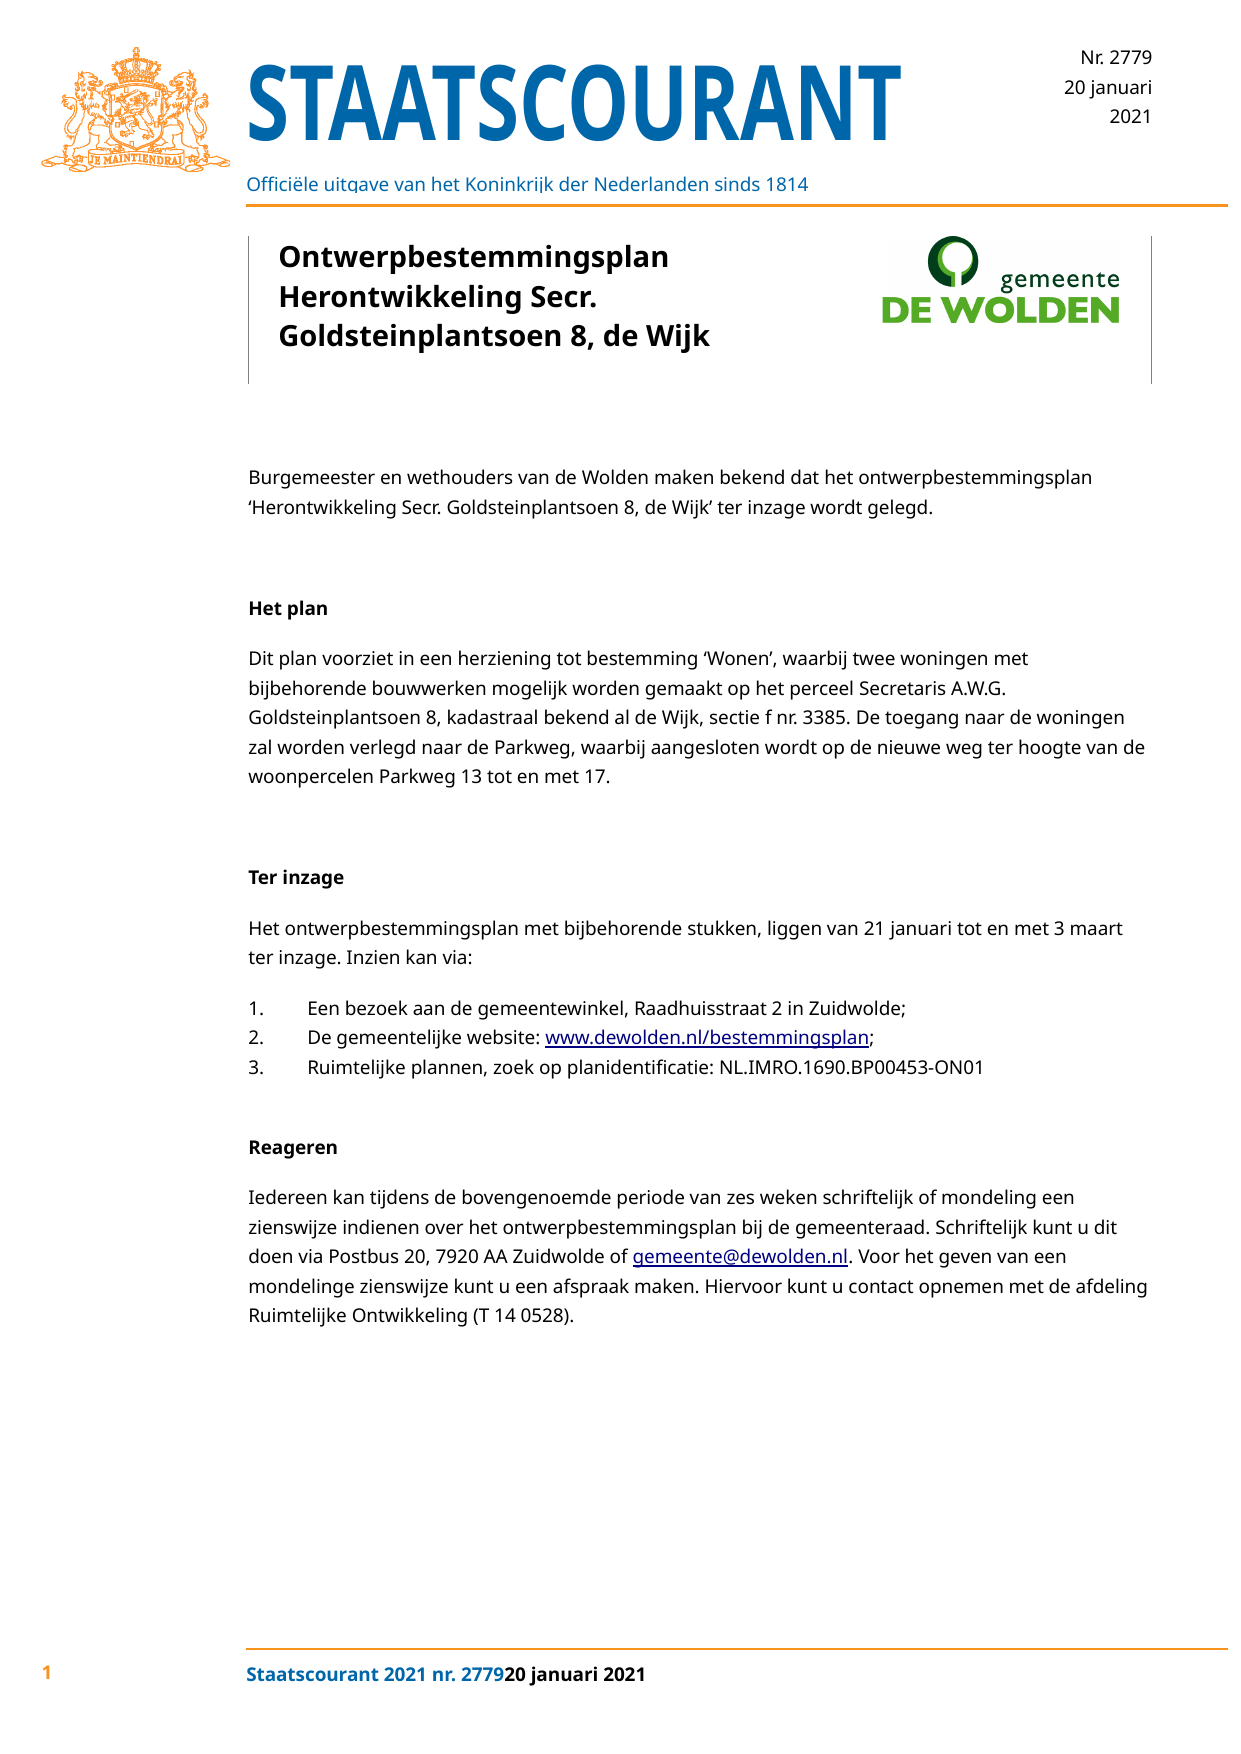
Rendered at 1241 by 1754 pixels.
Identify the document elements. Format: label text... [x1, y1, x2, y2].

picture [41, 47, 231, 172]
text Ter inzage [248, 864, 1152, 890]
table_header [850, 236, 882, 322]
list Een bezoek aan de gemeentewinkel, Raadhuisstraat 2 in Zuidwolde; [248, 995, 1152, 1021]
text Dit plan voorziet in een herziening tot bestemming ‘Wonen’, waarbij twee woningen met bijbehorende bouwwerken mogelijk worden gemaakt op het perceel Secretaris A.W.G. Goldsteinplantsoen 8, kadastraal bekend al de Wijk, sectie f nr. 3385. De toegang naar de woningen zal worden verlegd naar de Parkweg, waarbij aangesloten wordt op de nieuwe weg ter hoogte van de woonpercelen Parkweg 13 tot en met 17. [248, 645, 1152, 789]
table_header [850, 323, 1151, 384]
text Iedereen kan tijdens de bovengenoemde periode van zes weken schriftelijk of mondeling een zienswijze indienen over het ontwerpbestemmingsplan bij de gemeenteraad. Schriftelijk kunt u dit doen via Postbus 20, 7920 AA Zuidwolde of gemeente@dewolden.nl. Voor het geven van een mondelinge zienswijze kunt u een afspraak maken. Hiervoor kunt u contact opnemen met de afdeling Ruimtelijke Ontwikkeling (T 14 0528). [248, 1184, 1152, 1328]
text Het plan [248, 595, 1152, 621]
table_header Ontwerpbestemmingsplan Herontwikkeling Secr. Goldsteinplantsoen 8, de Wijk [249, 236, 850, 384]
list De gemeentelijke website: www.dewolden.nl/bestemmingsplan; [248, 1024, 1152, 1050]
text Het ontwerpbestemmingsplan met bijbehorende stukken, liggen van 21 januari tot en met 3 maart ter inzage. Inzien kan via: [248, 915, 1152, 970]
text Reageren [248, 1134, 1152, 1160]
list Ruimtelijke plannen, zoek op planidentificatie: NL.IMRO.1690.BP00453-ON01 [248, 1054, 1152, 1080]
text Burgemeester en wethouders van de Wolden maken bekend dat het ontwerpbestemmingsplan ‘Herontwikkeling Secr. Goldsteinplantsoen 8, de Wijk’ ter inzage wordt gelegd. [248, 464, 1152, 520]
table_header [1119, 236, 1151, 322]
picture [882, 236, 1119, 323]
